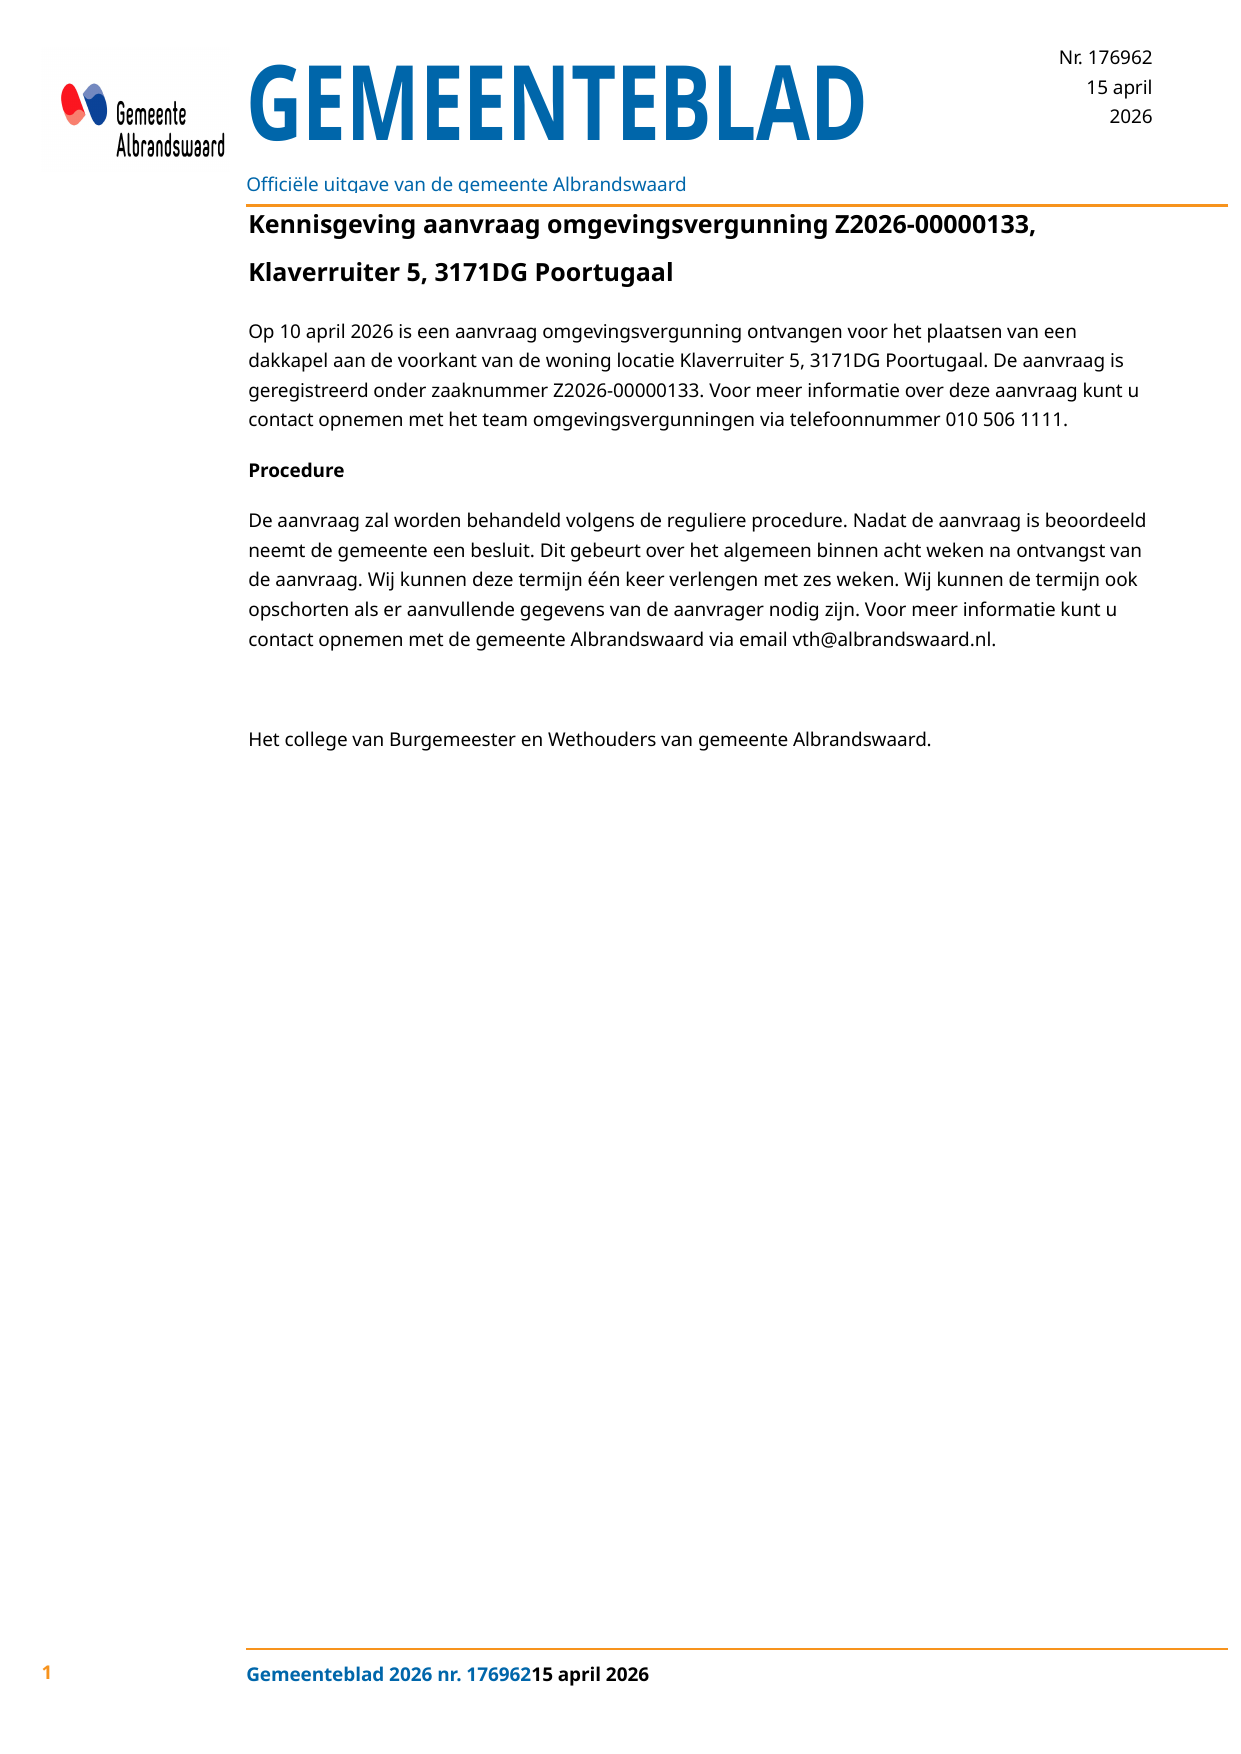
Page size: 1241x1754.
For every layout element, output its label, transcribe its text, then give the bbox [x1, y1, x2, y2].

picture [41, 47, 231, 172]
text Procedure [248, 457, 1152, 483]
text Kennisgeving aanvraag omgevingsvergunning Z2026-00000133, Klaverruiter 5, 3171DG Poortugaal [248, 207, 1152, 288]
text Op 10 april 2026 is een aanvraag omgevingsvergunning ontvangen voor het plaatsen van een dakkapel aan de voorkant van de woning locatie Klaverruiter 5, 3171DG Poortugaal. De aanvraag is geregistreerd onder zaaknummer Z2026-00000133. Voor meer informatie over deze aanvraag kunt u contact opnemen met het team omgevingsvergunningen via telefoonnummer 010 506 1111. [248, 318, 1152, 432]
text Het college van Burgemeester en Wethouders van gemeente Albrandswaard. [248, 727, 1152, 752]
text De aanvraag zal worden behandeld volgens de reguliere procedure. Nadat de aanvraag is beoordeeld neemt de gemeente een besluit. Dit gebeurt over het algemeen binnen acht weken na ontvangst van de aanvraag. Wij kunnen deze termijn één keer verlengen met zes weken. Wij kunnen de termijn ook opschorten als er aanvullende gegevens van de aanvrager nodig zijn. Voor meer informatie kunt u contact opnemen met de gemeente Albrandswaard via email vth@albrandswaard.nl. [248, 507, 1152, 652]
